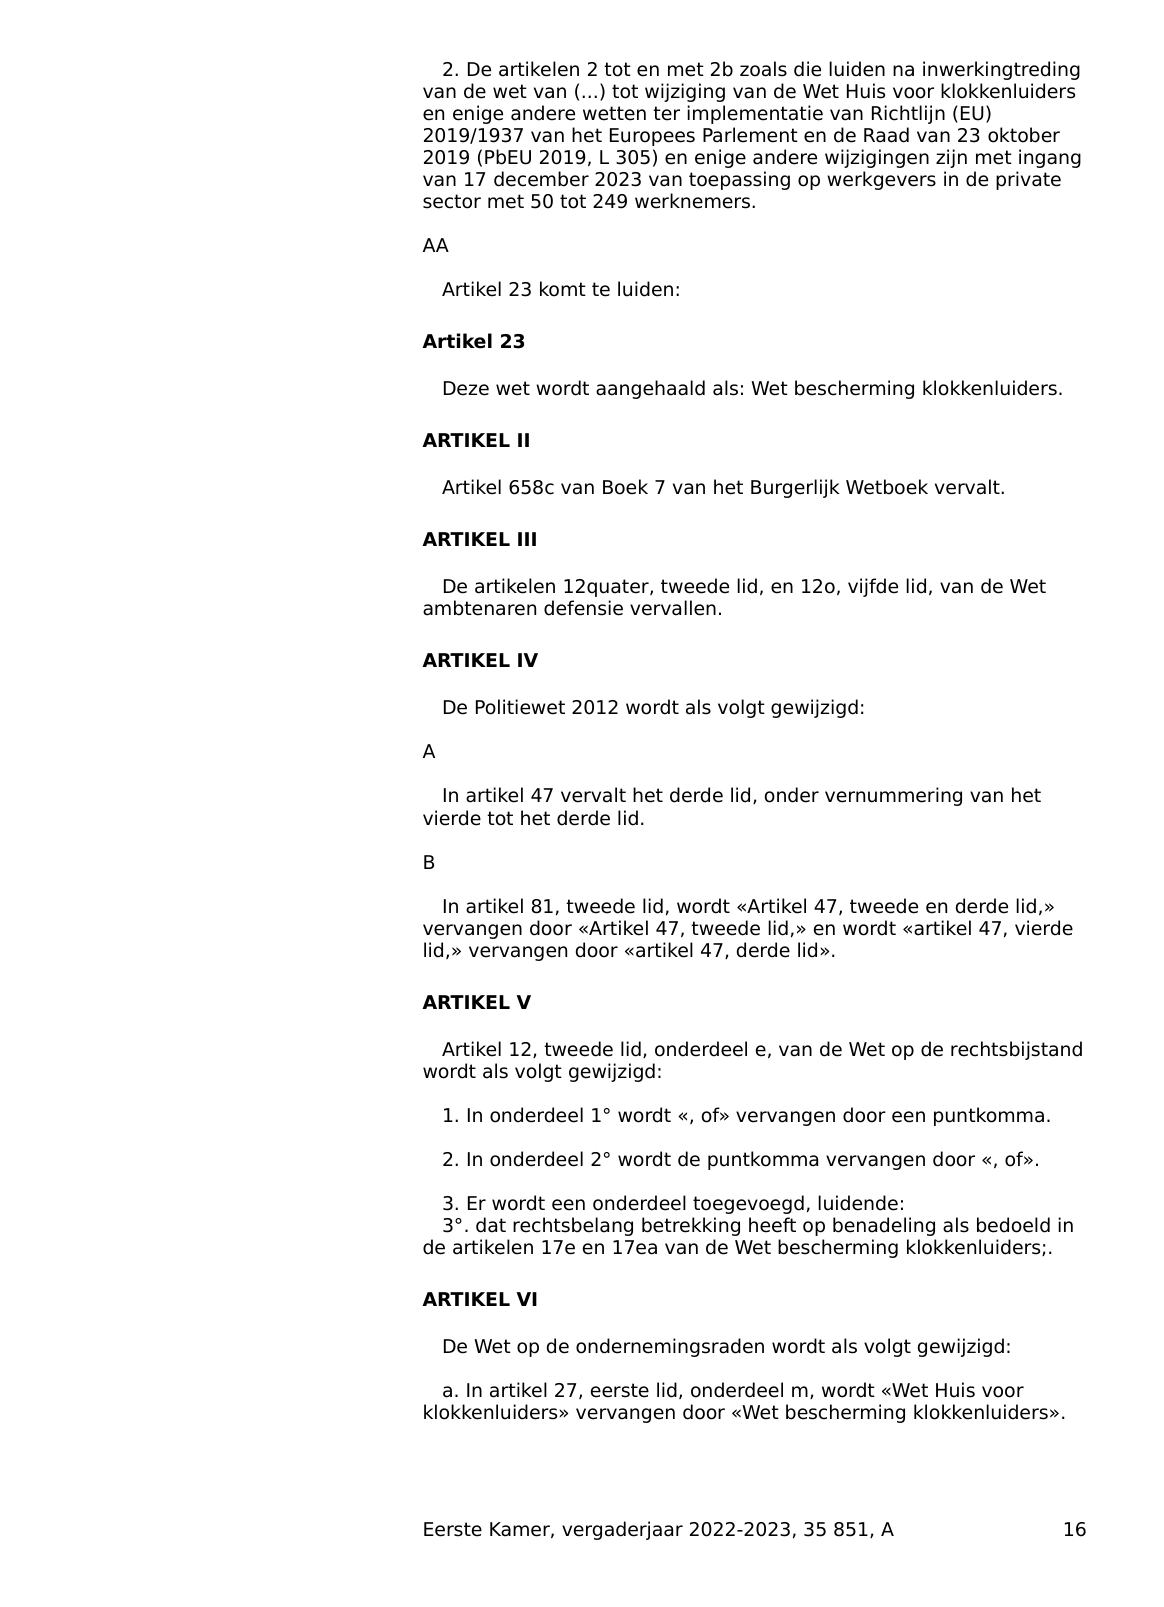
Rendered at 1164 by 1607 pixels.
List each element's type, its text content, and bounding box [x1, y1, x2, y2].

subtitle ARTIKEL III [422, 529, 1087, 551]
subtitle ARTIKEL II [422, 430, 1087, 452]
subtitle ARTIKEL V [422, 992, 1087, 1014]
text De Politiewet 2012 wordt als volgt gewijzigd: [422, 697, 1087, 719]
text Artikel 658c van Boek 7 van het Burgerlijk Wetboek vervalt. [422, 477, 1087, 499]
text 2. De artikelen 2 tot en met 2b zoals die luiden na inwerkingtreding van de wet van (...) tot wijziging van de Wet Huis voor klokkenluiders en enige andere wetten ter implementatie van Richtlijn (EU) 2019/1937 van het Europees Parlement en de Raad van 23 oktober 2019 (PbEU 2019, L 305) en enige andere wijzigingen zijn met ingang van 17 december 2023 van toepassing op werkgevers in de private sector met 50 tot 249 werknemers. [422, 59, 1087, 213]
text 3. Er wordt een onderdeel toegevoegd, luidende: [422, 1193, 1087, 1215]
text De artikelen 12quater, tweede lid, en 12o, vijfde lid, van de Wet ambtenaren defensie vervallen. [422, 576, 1087, 620]
subtitle Artikel 23 [422, 331, 1087, 353]
text B [422, 852, 1087, 873]
text 3°. dat rechtsbelang betrekking heeft op benadeling als bedoeld in de artikelen 17e en 17ea van de Wet bescherming klokkenluiders;. [422, 1215, 1087, 1259]
text De Wet op de ondernemingsraden wordt als volgt gewijzigd: [422, 1336, 1087, 1358]
text a. In artikel 27, eerste lid, onderdeel m, wordt «Wet Huis voor klokkenluiders» vervangen door «Wet bescherming klokkenluiders». [422, 1380, 1087, 1424]
text 1. In onderdeel 1° wordt «, of» vervangen door een puntkomma. [422, 1105, 1087, 1127]
text In artikel 47 vervalt het derde lid, onder vernummering van het vierde tot het derde lid. [422, 785, 1087, 829]
subtitle ARTIKEL IV [422, 650, 1087, 672]
subtitle ARTIKEL VI [422, 1289, 1087, 1311]
text In artikel 81, tweede lid, wordt «Artikel 47, tweede en derde lid,» vervangen door «Artikel 47, tweede lid,» en wordt «artikel 47, vierde lid,» vervangen door «artikel 47, derde lid». [422, 896, 1087, 962]
text 2. In onderdeel 2° wordt de puntkomma vervangen door «, of». [422, 1149, 1087, 1171]
text AA [422, 235, 1087, 257]
text Deze wet wordt aangehaald als: Wet bescherming klokkenluiders. [422, 378, 1087, 400]
text Artikel 12, tweede lid, onderdeel e, van de Wet op de rechtsbijstand wordt als volgt gewijzigd: [422, 1039, 1087, 1083]
text A [422, 741, 1087, 763]
text Artikel 23 komt te luiden: [422, 279, 1087, 301]
